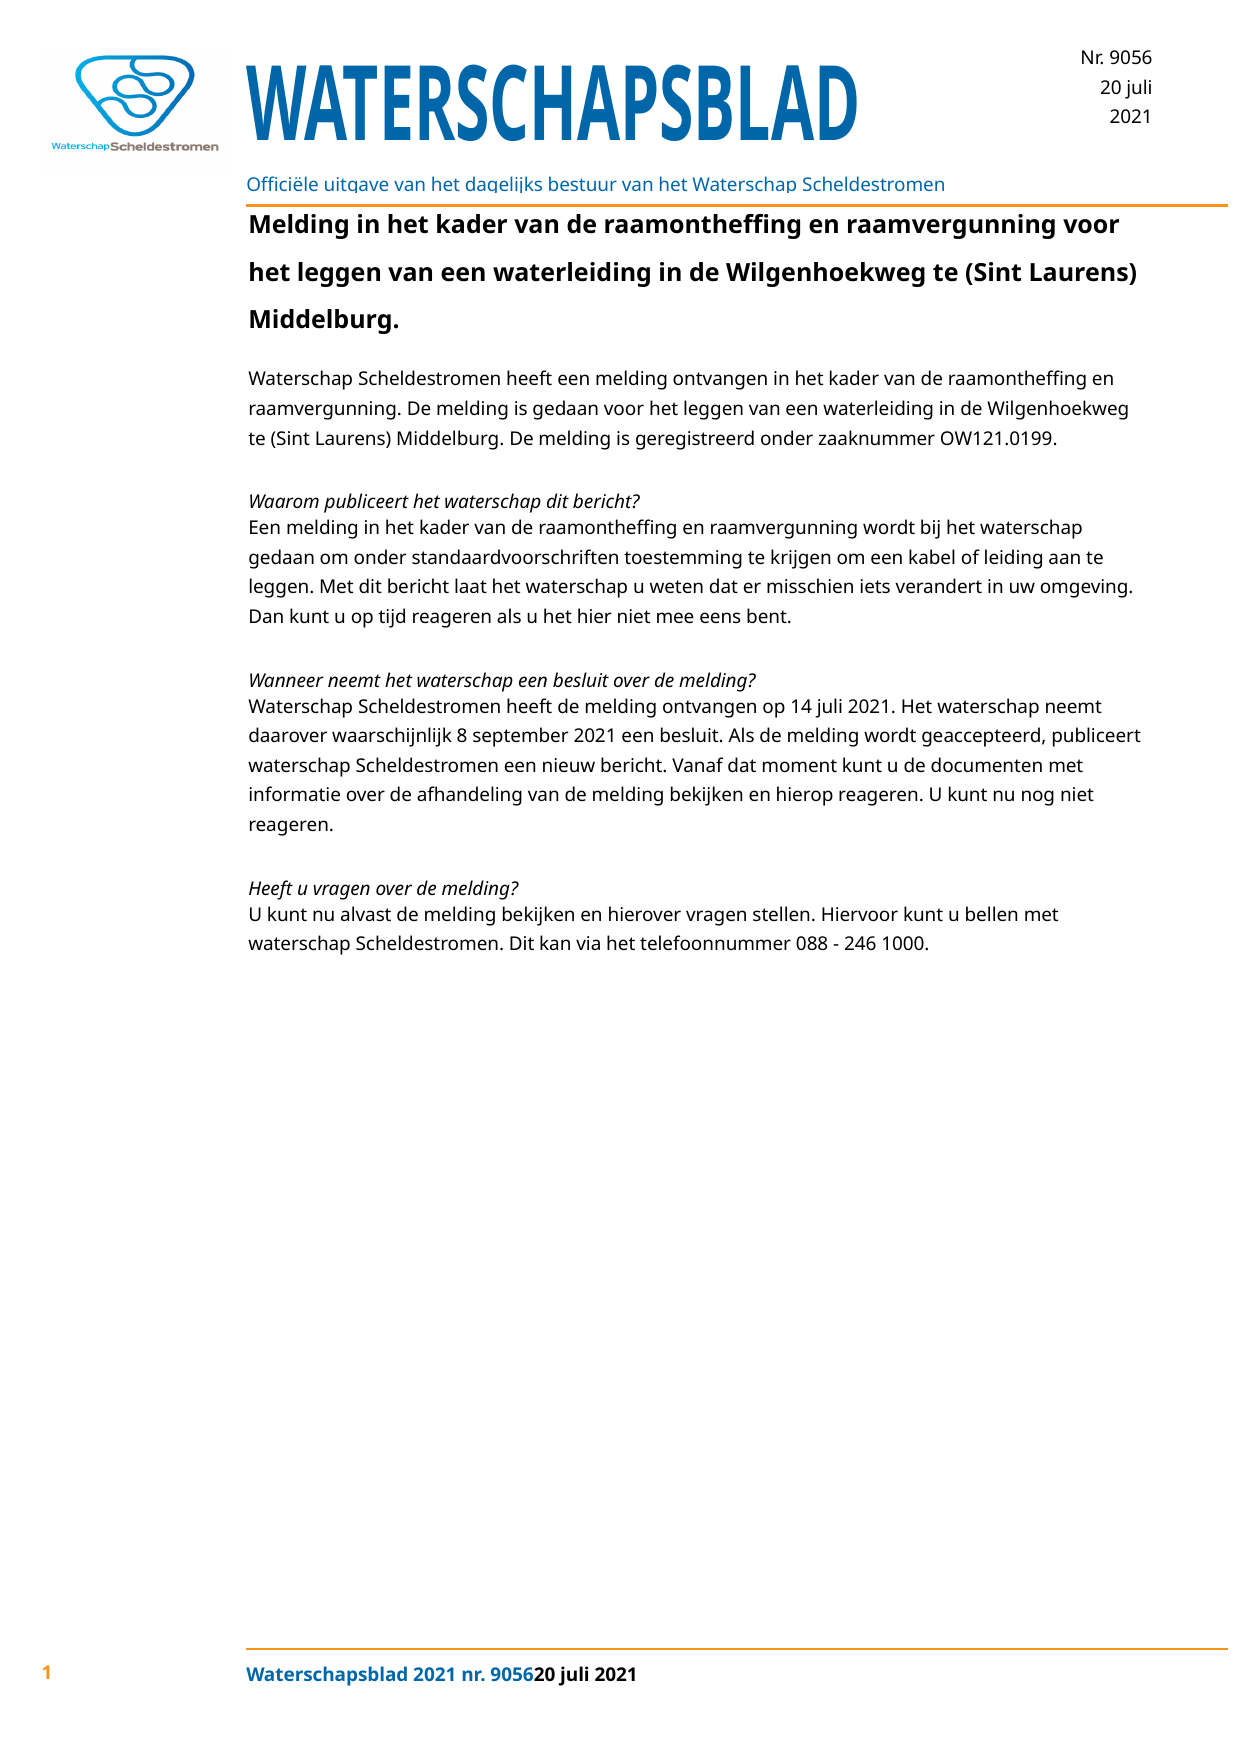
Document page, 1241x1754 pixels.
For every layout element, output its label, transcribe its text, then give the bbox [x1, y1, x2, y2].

text Wanneer neemt het waterschap een besluit over de melding? [248, 667, 1152, 693]
text Waarom publiceert het waterschap dit bericht? [248, 489, 1152, 514]
picture [41, 47, 231, 172]
text Heeft u vragen over de melding? [248, 875, 1152, 901]
text Melding in het kader van de raamontheffing en raamvergunning voor het leggen van een waterleiding in de Wilgenhoekweg te (Sint Laurens) Middelburg. [248, 207, 1152, 336]
text Waterschap Scheldestromen heeft een melding ontvangen in het kader van de raamontheffing en raamvergunning. De melding is gedaan voor het leggen van een waterleiding in de Wilgenhoekweg te (Sint Laurens) Middelburg. De melding is geregistreerd onder zaaknummer OW121.0199. [248, 366, 1152, 450]
text Een melding in het kader van de raamontheffing en raamvergunning wordt bij het waterschap gedaan om onder standaardvoorschriften toestemming te krijgen om een kabel of leiding aan te leggen. Met dit bericht laat het waterschap u weten dat er misschien iets verandert in uw omgeving. Dan kunt u op tijd reageren als u het hier niet mee eens bent. [248, 514, 1152, 629]
text Waterschap Scheldestromen heeft de melding ontvangen op 14 juli 2021. Het waterschap neemt daarover waarschijnlijk 8 september 2021 een besluit. Als de melding wordt geaccepteerd, publiceert waterschap Scheldestromen een nieuw bericht. Vanaf dat moment kunt u de documenten met informatie over de afhandeling van de melding bekijken en hierop reageren. U kunt nu nog niet reageren. [248, 693, 1152, 837]
text U kunt nu alvast de melding bekijken en hierover vragen stellen. Hiervoor kunt u bellen met waterschap Scheldestromen. Dit kan via het telefoonnummer 088 - 246 1000. [248, 901, 1152, 956]
